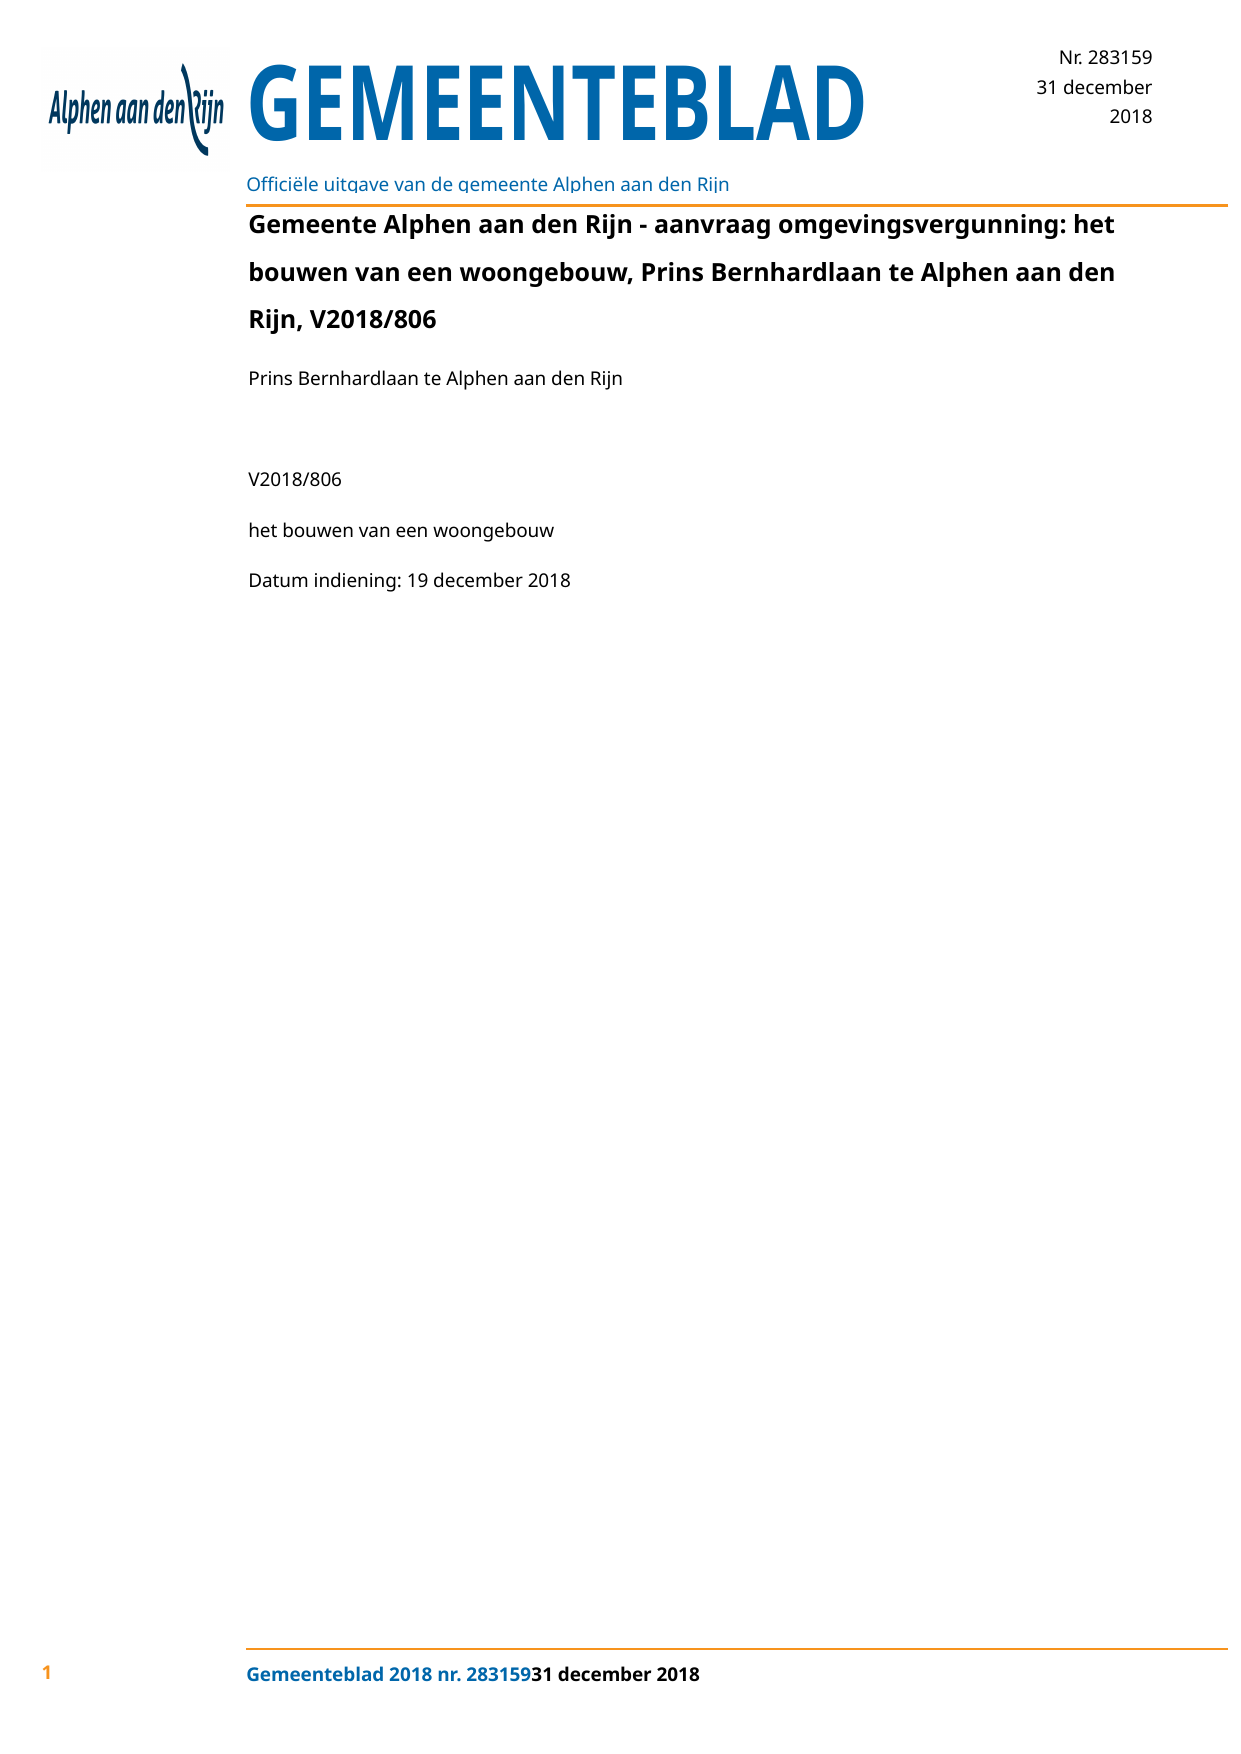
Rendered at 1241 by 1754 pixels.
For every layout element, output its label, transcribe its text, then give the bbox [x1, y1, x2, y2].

picture [41, 47, 231, 172]
text Prins Bernhardlaan te Alphen aan den Rijn [248, 366, 1152, 391]
text het bouwen van een woongebouw [248, 517, 1152, 542]
text Gemeente Alphen aan den Rijn - aanvraag omgevingsvergunning: het bouwen van een woongebouw, Prins Bernhardlaan te Alphen aan den Rijn, V2018/806 [248, 207, 1152, 336]
text V2018/806 [248, 466, 1152, 492]
text Datum indiening: 19 december 2018 [248, 567, 1152, 593]
